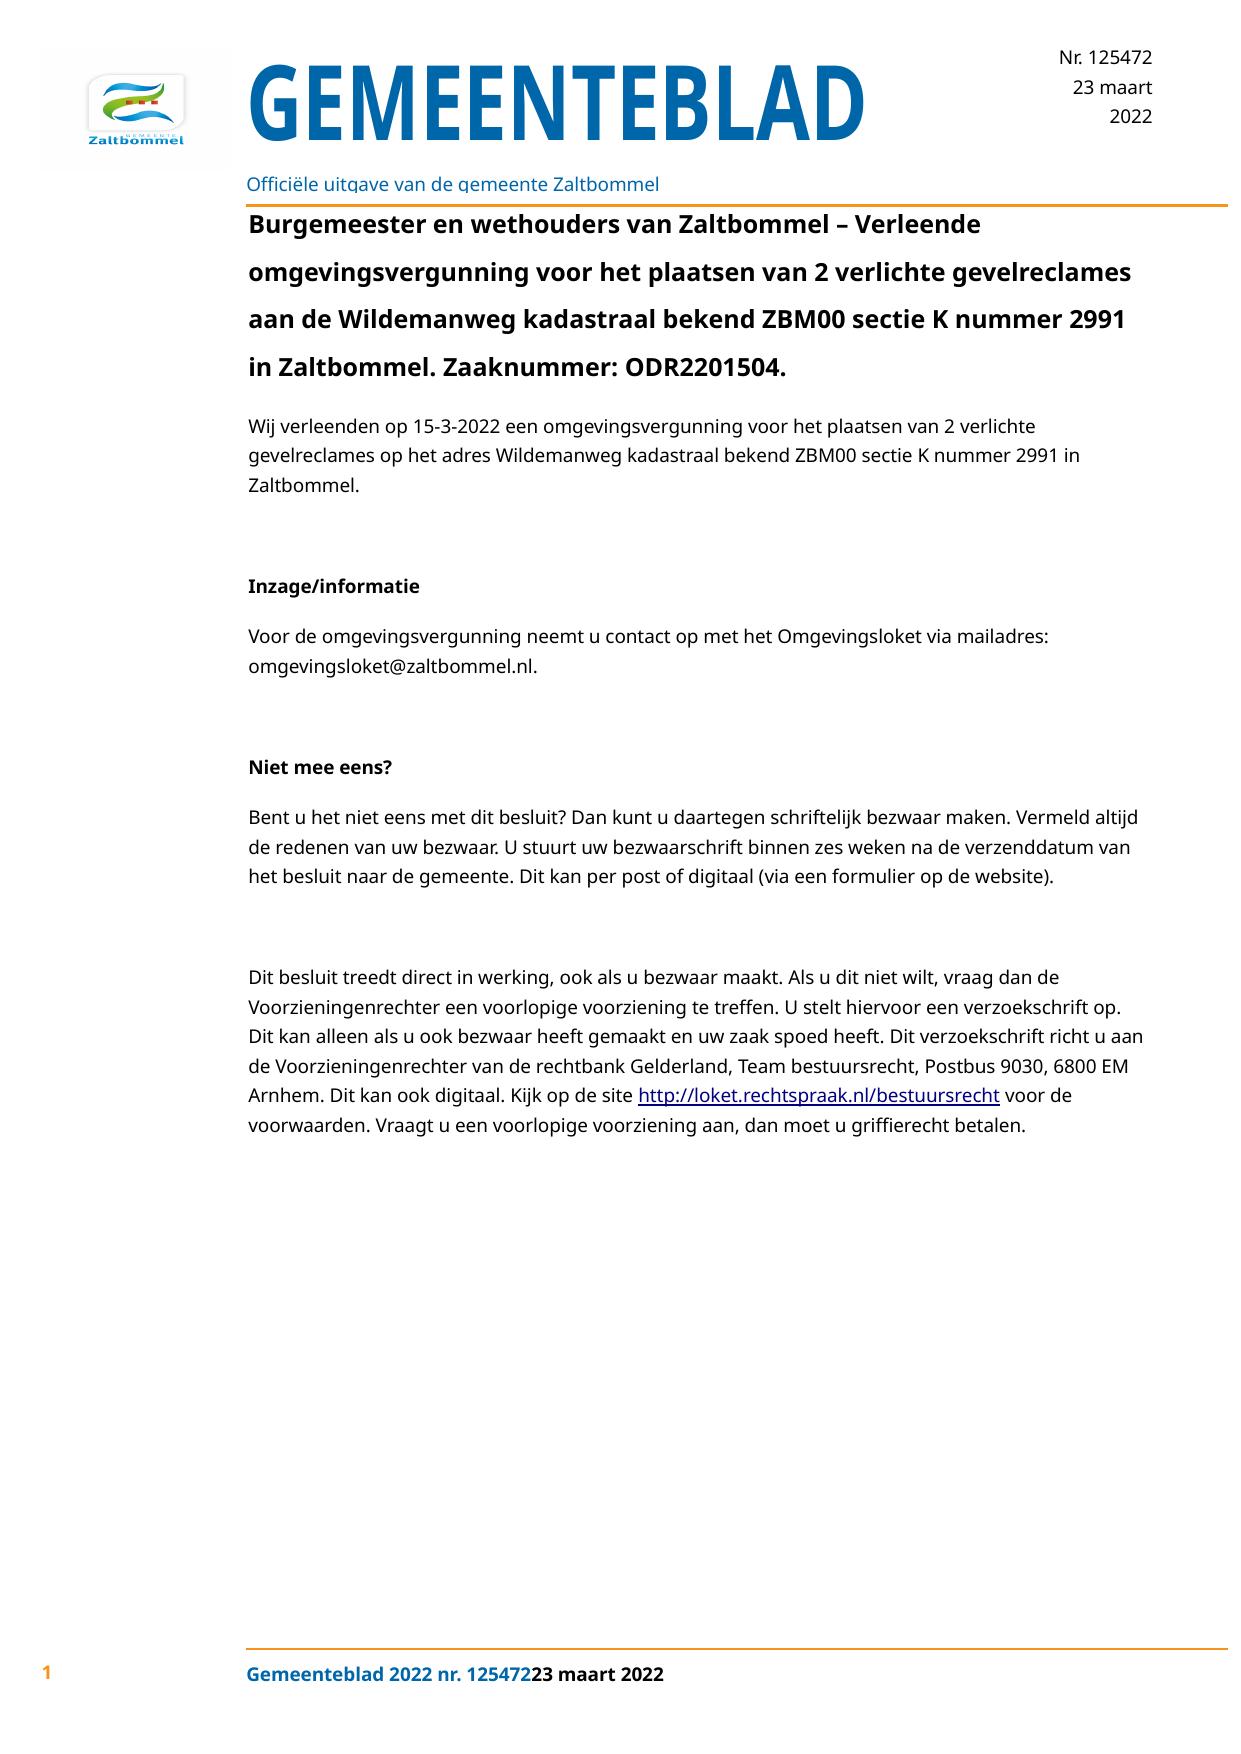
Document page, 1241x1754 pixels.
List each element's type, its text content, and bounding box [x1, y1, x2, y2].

text Niet mee eens? [248, 754, 1152, 780]
text Burgemeester en wethouders van Zaltbommel – Verleende omgevingsvergunning voor het plaatsen van 2 verlichte gevelreclames aan de Wildemanweg kadastraal bekend ZBM00 sectie K nummer 2991 in Zaltbommel. Zaaknummer: ODR2201504. [248, 207, 1152, 384]
text Bent u het niet eens met dit besluit? Dan kunt u daartegen schriftelijk bezwaar maken. Vermeld altijd de redenen van uw bezwaar. U stuurt uw bezwaarschrift binnen zes weken na de verzenddatum van het besluit naar de gemeente. Dit kan per post of digitaal (via een formulier op de website). [248, 804, 1152, 889]
picture [41, 47, 231, 172]
text Wij verleenden op 15-3-2022 een omgevingsvergunning voor het plaatsen van 2 verlichte gevelreclames op het adres Wildemanweg kadastraal bekend ZBM00 sectie K nummer 2991 in Zaltbommel. [248, 413, 1152, 498]
text Dit besluit treedt direct in werking, ook als u bezwaar maakt. Als u dit niet wilt, vraag dan de Voorzieningenrechter een voorlopige voorziening te treffen. U stelt hiervoor een verzoekschrift op. Dit kan alleen als u ook bezwaar heeft gemaakt en uw zaak spoed heeft. Dit verzoekschrift richt u aan de Voorzieningenrechter van de rechtbank Gelderland, Team bestuursrecht, Postbus 9030, 6800 EM Arnhem. Dit kan ook digitaal. Kijk op de site http://loket.rechtspraak.nl/bestuursrecht voor de voorwaarden. Vraagt u een voorlopige voorziening aan, dan moet u griffierecht betalen. [248, 964, 1152, 1138]
text Inzage/informatie [248, 573, 1152, 599]
text Voor de omgevingsvergunning neemt u contact op met het Omgevingsloket via mailadres: omgevingsloket@zaltbommel.nl. [248, 623, 1152, 679]
